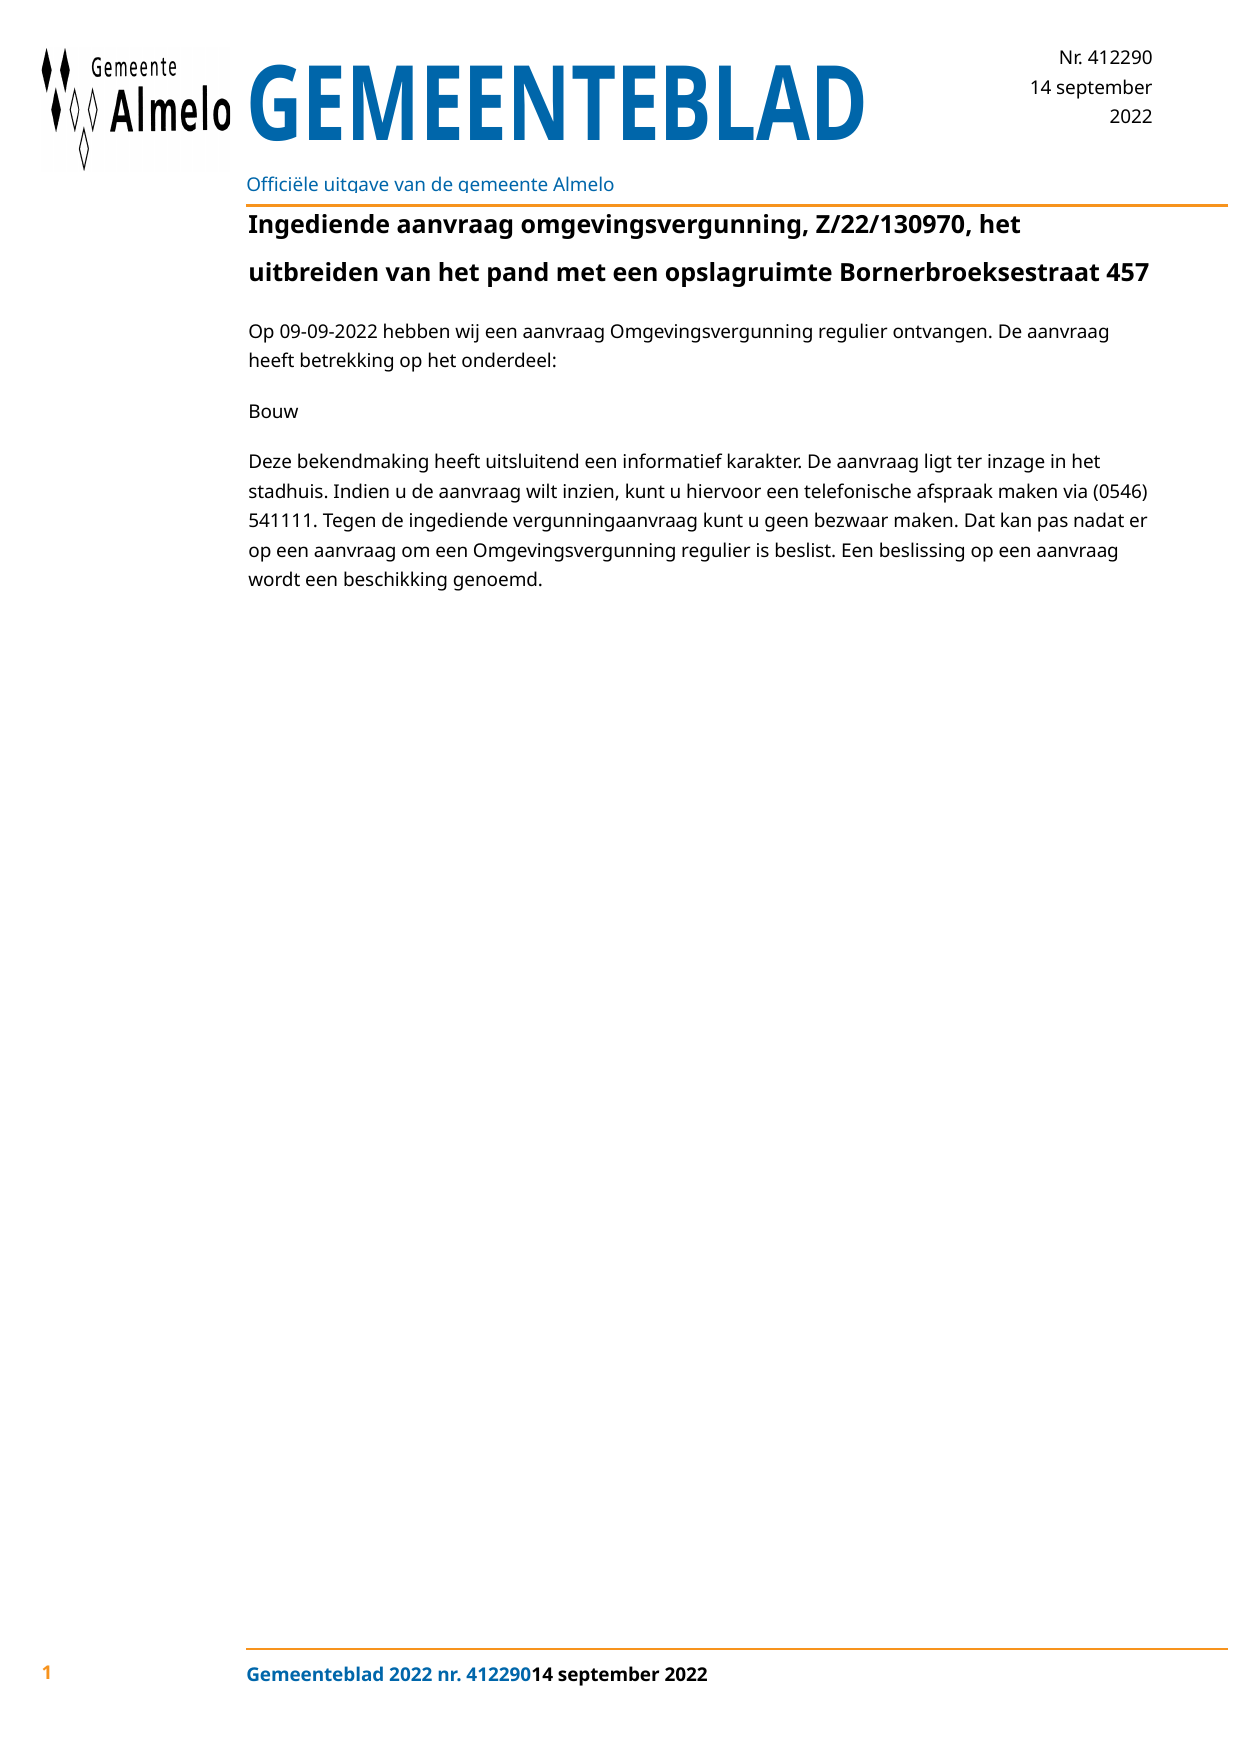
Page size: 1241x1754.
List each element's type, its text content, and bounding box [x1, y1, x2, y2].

text Ingediende aanvraag omgevingsvergunning, Z/22/130970, het uitbreiden van het pand met een opslagruimte Bornerbroeksestraat 457 [248, 207, 1152, 288]
text Deze bekendmaking heeft uitsluitend een informatief karakter. De aanvraag ligt ter inzage in het stadhuis. Indien u de aanvraag wilt inzien, kunt u hiervoor een telefonische afspraak maken via (0546) 541111. Tegen de ingediende vergunningaanvraag kunt u geen bezwaar maken. Dat kan pas nadat er op een aanvraag om een Omgevingsvergunning regulier is beslist. Een beslissing op een aanvraag wordt een beschikking genoemd. [248, 448, 1152, 592]
text Op 09-09-2022 hebben wij een aanvraag Omgevingsvergunning regulier ontvangen. De aanvraag heeft betrekking op het onderdeel: [248, 318, 1152, 373]
text Bouw [248, 398, 1152, 424]
picture [41, 47, 231, 172]
